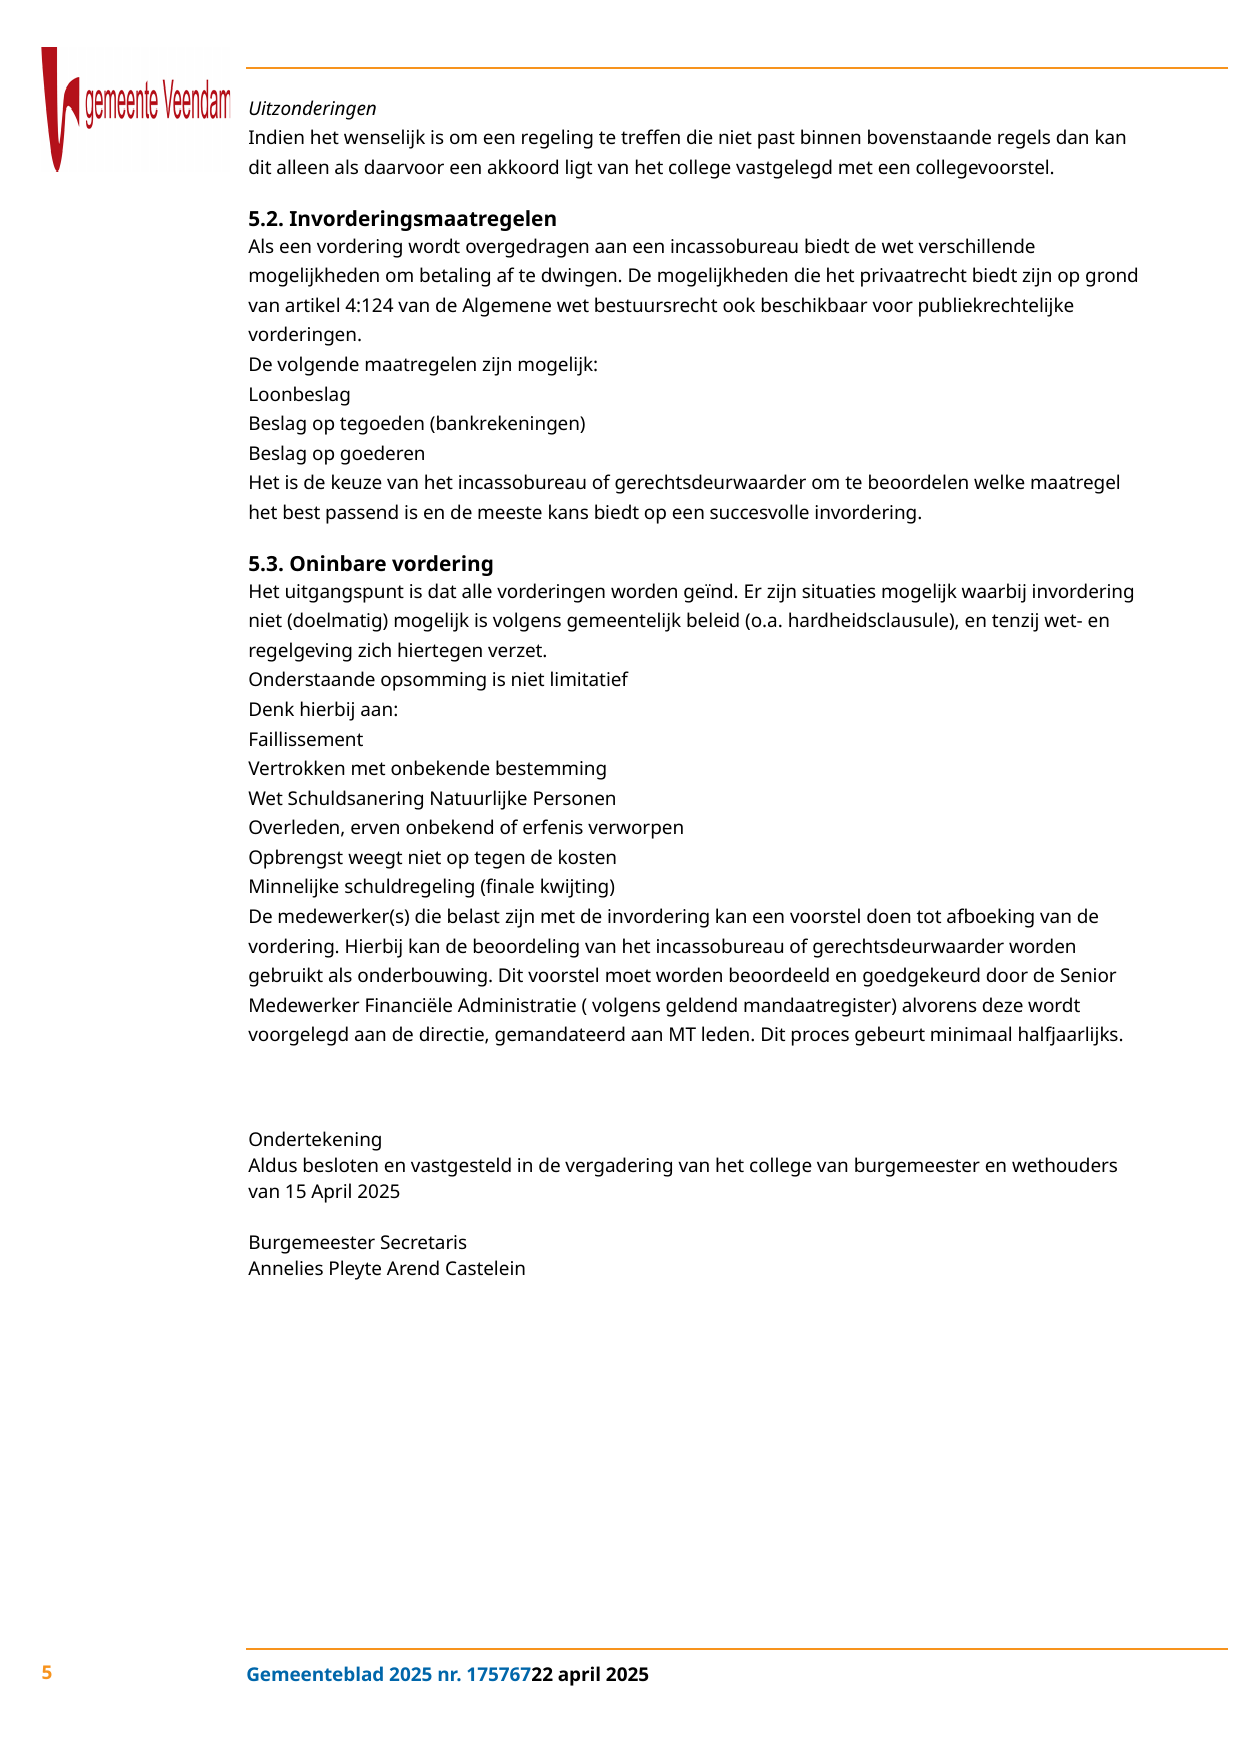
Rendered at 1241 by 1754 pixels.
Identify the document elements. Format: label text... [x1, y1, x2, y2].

text Ondertekening [248, 1126, 1152, 1152]
text Uitzonderingen [248, 95, 1152, 121]
text Minnelijke schuldregeling (finale kwijting) [248, 874, 1152, 899]
text 5.2. Invorderingsmaatregelen [248, 204, 1152, 233]
text 5.3. Oninbare vordering [248, 549, 1152, 578]
text Annelies Pleyte Arend Castelein [248, 1255, 1152, 1281]
text Burgemeester Secretaris [248, 1229, 1152, 1255]
text Indien het wenselijk is om een regeling te treffen die niet past binnen bovenstaande regels dan kan dit alleen als daarvoor een akkoord ligt van het college vastgelegd met een collegevoorstel. [248, 124, 1152, 180]
text Denk hierbij aan: [248, 696, 1152, 722]
text Het is de keuze van het incassobureau of gerechtsdeurwaarder om te beoordelen welke maatregel het best passend is en de meeste kans biedt op een succesvolle invordering. [248, 469, 1152, 525]
text Loonbeslag [248, 381, 1152, 406]
text Faillissement [248, 726, 1152, 752]
text De medewerker(s) die belast zijn met de invordering kan een voorstel doen tot afboeking van de vordering. Hierbij kan de beoordeling van het incassobureau of gerechtsdeurwaarder worden gebruikt als onderbouwing. Dit voorstel moet worden beoordeeld en goedgekeurd door de Senior Medewerker Financiële Administratie ( volgens geldend mandaatregister) alvorens deze wordt voorgelegd aan de directie, gemandateerd aan MT leden. Dit proces gebeurt minimaal halfjaarlijks. [248, 903, 1152, 1047]
text Vertrokken met onbekende bestemming [248, 755, 1152, 781]
text De volgende maatregelen zijn mogelijk: [248, 351, 1152, 377]
text Wet Schuldsanering Natuurlijke Personen [248, 785, 1152, 811]
text Beslag op tegoeden (bankrekeningen) [248, 410, 1152, 436]
text Als een vordering wordt overgedragen aan een incassobureau biedt de wet verschillende mogelijkheden om betaling af te dwingen. De mogelijkheden die het privaatrecht biedt zijn op grond van artikel 4:124 van de Algemene wet bestuursrecht ook beschikbaar voor publiekrechtelijke vorderingen. [248, 233, 1152, 347]
text Onderstaande opsomming is niet limitatief [248, 667, 1152, 692]
text Overleden, erven onbekend of erfenis verworpen [248, 814, 1152, 840]
text Beslag op goederen [248, 440, 1152, 466]
text Opbrengst weegt niet op tegen de kosten [248, 844, 1152, 870]
text Het uitgangspunt is dat alle vorderingen worden geïnd. Er zijn situaties mogelijk waarbij invordering niet (doelmatig) mogelijk is volgens gemeentelijk beleid (o.a. hardheidsclausule), en tenzij wet- en regelgeving zich hiertegen verzet. [248, 578, 1152, 663]
text Aldus besloten en vastgesteld in de vergadering van het college van burgemeester en wethouders van 15 April 2025 [248, 1152, 1152, 1204]
picture [41, 47, 231, 172]
